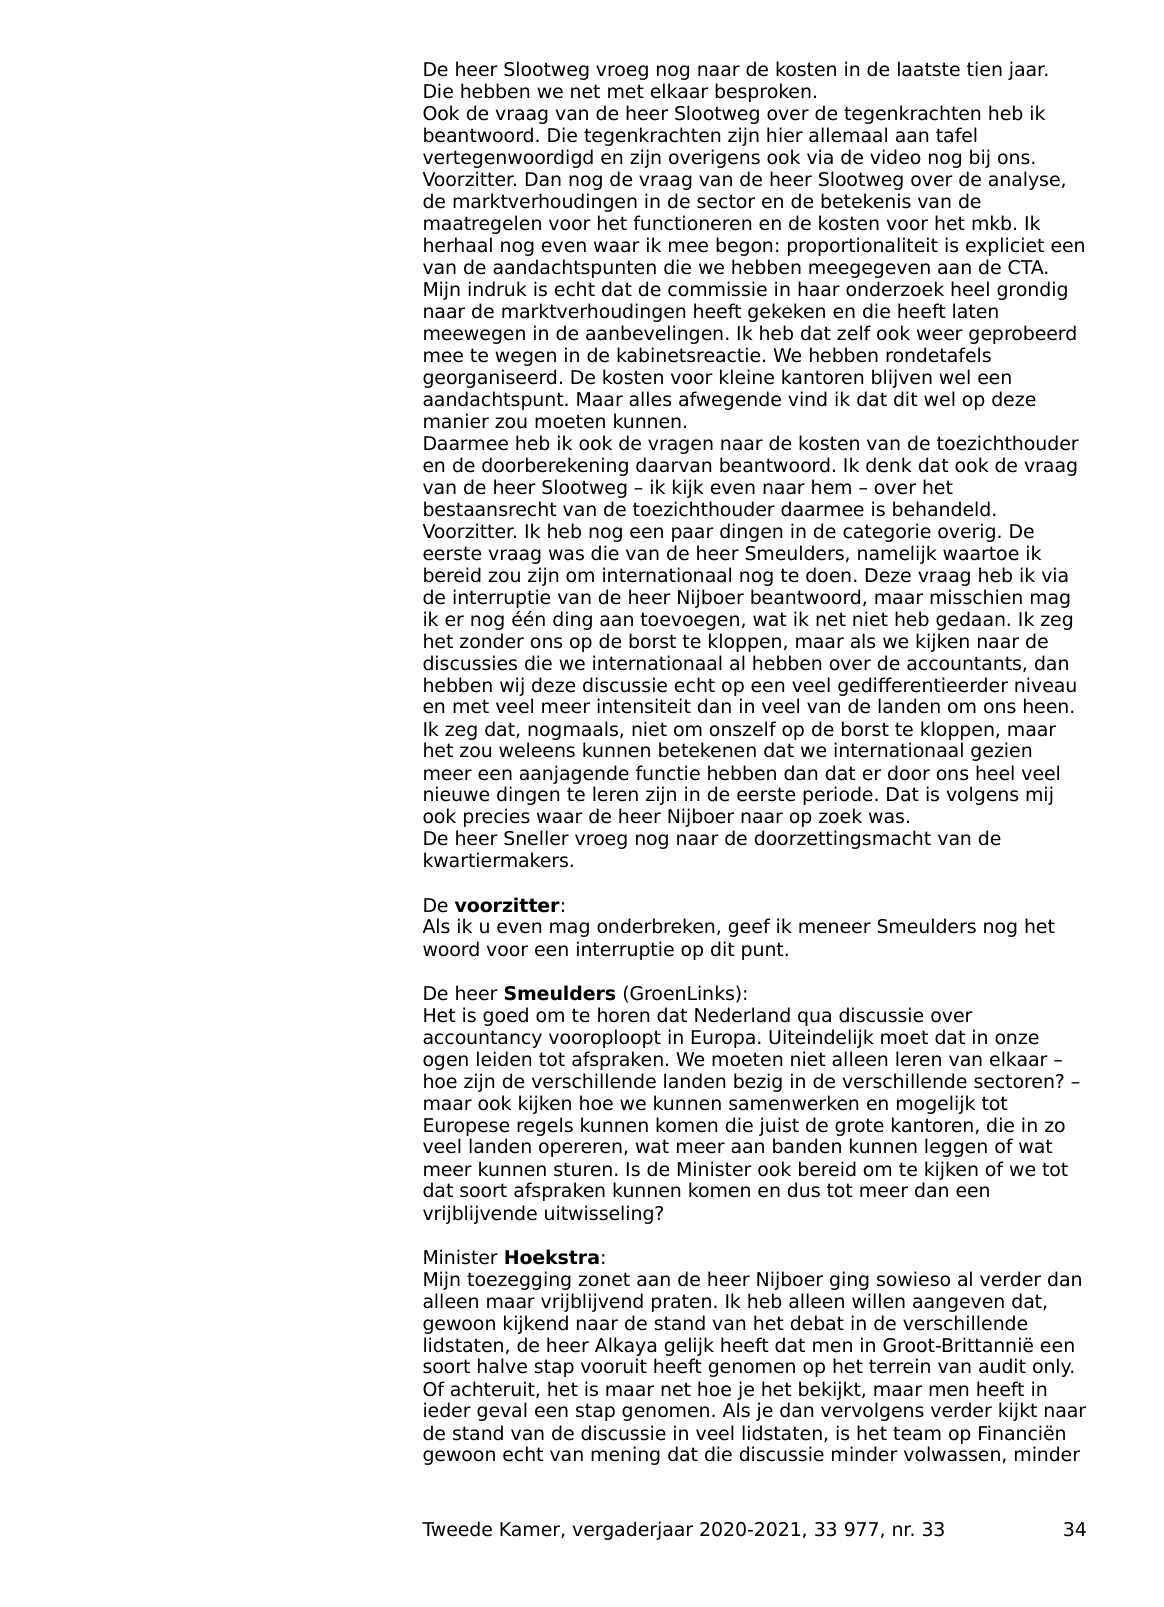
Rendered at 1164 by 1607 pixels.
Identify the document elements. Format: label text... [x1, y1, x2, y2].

text Mijn toezegging zonet aan de heer Nijboer ging sowieso al verder dan alleen maar vrijblijvend praten. Ik heb alleen willen aangeven dat, gewoon kijkend naar de stand van het debat in de verschillende lidstaten, de heer Alkaya gelijk heeft dat men in Groot-Brittannië een soort halve stap vooruit heeft genomen op het terrein van audit only. Of achteruit, het is maar net hoe je het bekijkt, maar men heeft in ieder geval een stap genomen. Als je dan vervolgens verder kijkt naar de stand van de discussie in veel lidstaten, is het team op Financiën gewoon echt van mening dat die discussie minder volwassen, minder [422, 1268, 1087, 1466]
text Daarmee heb ik ook de vragen naar de kosten van de toezichthouder en de doorberekening daarvan beantwoord. Ik denk dat ook de vraag van de heer Slootweg – ik kijk even naar hem – over het bestaansrecht van de toezichthouder daarmee is behandeld. [422, 433, 1087, 521]
text De heer Slootweg vroeg nog naar de kosten in de laatste tien jaar. Die hebben we net met elkaar besproken. [422, 59, 1087, 103]
text Het is goed om te horen dat Nederland qua discussie over accountancy vooroploopt in Europa. Uiteindelijk moet dat in onze ogen leiden tot afspraken. We moeten niet alleen leren van elkaar – hoe zijn de verschillende landen bezig in de verschillende sectoren? – maar ook kijken hoe we kunnen samenwerken en mogelijk tot Europese regels kunnen komen die juist de grote kantoren, die in zo veel landen opereren, wat meer aan banden kunnen leggen of wat meer kunnen sturen. Is de Minister ook bereid om te kijken of we tot dat soort afspraken kunnen komen en dus tot meer dan een vrijblijvende uitwisseling? [422, 1004, 1087, 1224]
text De heer Smeulders (GroenLinks): [422, 983, 1087, 1004]
text Voorzitter. Ik heb nog een paar dingen in de categorie overig. De eerste vraag was die van de heer Smeulders, namelijk waartoe ik bereid zou zijn om internationaal nog te doen. Deze vraag heb ik via de interruptie van de heer Nijboer beantwoord, maar misschien mag ik er nog één ding aan toevoegen, wat ik net niet heb gedaan. Ik zeg het zonder ons op de borst te kloppen, maar als we kijken naar de discussies die we internationaal al hebben over de accountants, dan hebben wij deze discussie echt op een veel gedifferentieerder niveau en met veel meer intensiteit dan in veel van de landen om ons heen. Ik zeg dat, nogmaals, niet om onszelf op de borst te kloppen, maar het zou weleens kunnen betekenen dat we internationaal gezien meer een aanjagende functie hebben dan dat er door ons heel veel nieuwe dingen te leren zijn in de eerste periode. Dat is volgens mij ook precies waar de heer Nijboer naar op zoek was. [422, 521, 1087, 828]
text Voorzitter. Dan nog de vraag van de heer Slootweg over de analyse, de marktverhoudingen in de sector en de betekenis van de maatregelen voor het functioneren en de kosten voor het mkb. Ik herhaal nog even waar ik mee begon: proportionaliteit is expliciet een van de aandachtspunten die we hebben meegegeven aan de CTA. Mijn indruk is echt dat de commissie in haar onderzoek heel grondig naar de marktverhoudingen heeft gekeken en die heeft laten meewegen in de aanbevelingen. Ik heb dat zelf ook weer geprobeerd mee te wegen in de kabinetsreactie. We hebben rondetafels georganiseerd. De kosten voor kleine kantoren blijven wel een aandachtspunt. Maar alles afwegende vind ik dat dit wel op deze manier zou moeten kunnen. [422, 169, 1087, 433]
text Minister Hoekstra: [422, 1247, 1087, 1268]
text De voorzitter: [422, 894, 1087, 916]
text Ook de vraag van de heer Slootweg over de tegenkrachten heb ik beantwoord. Die tegenkrachten zijn hier allemaal aan tafel vertegenwoordigd en zijn overigens ook via de video nog bij ons. [422, 103, 1087, 169]
text De heer Sneller vroeg nog naar de doorzettingsmacht van de kwartiermakers. [422, 828, 1087, 872]
text Als ik u even mag onderbreken, geef ik meneer Smeulders nog het woord voor een interruptie op dit punt. [422, 916, 1087, 960]
